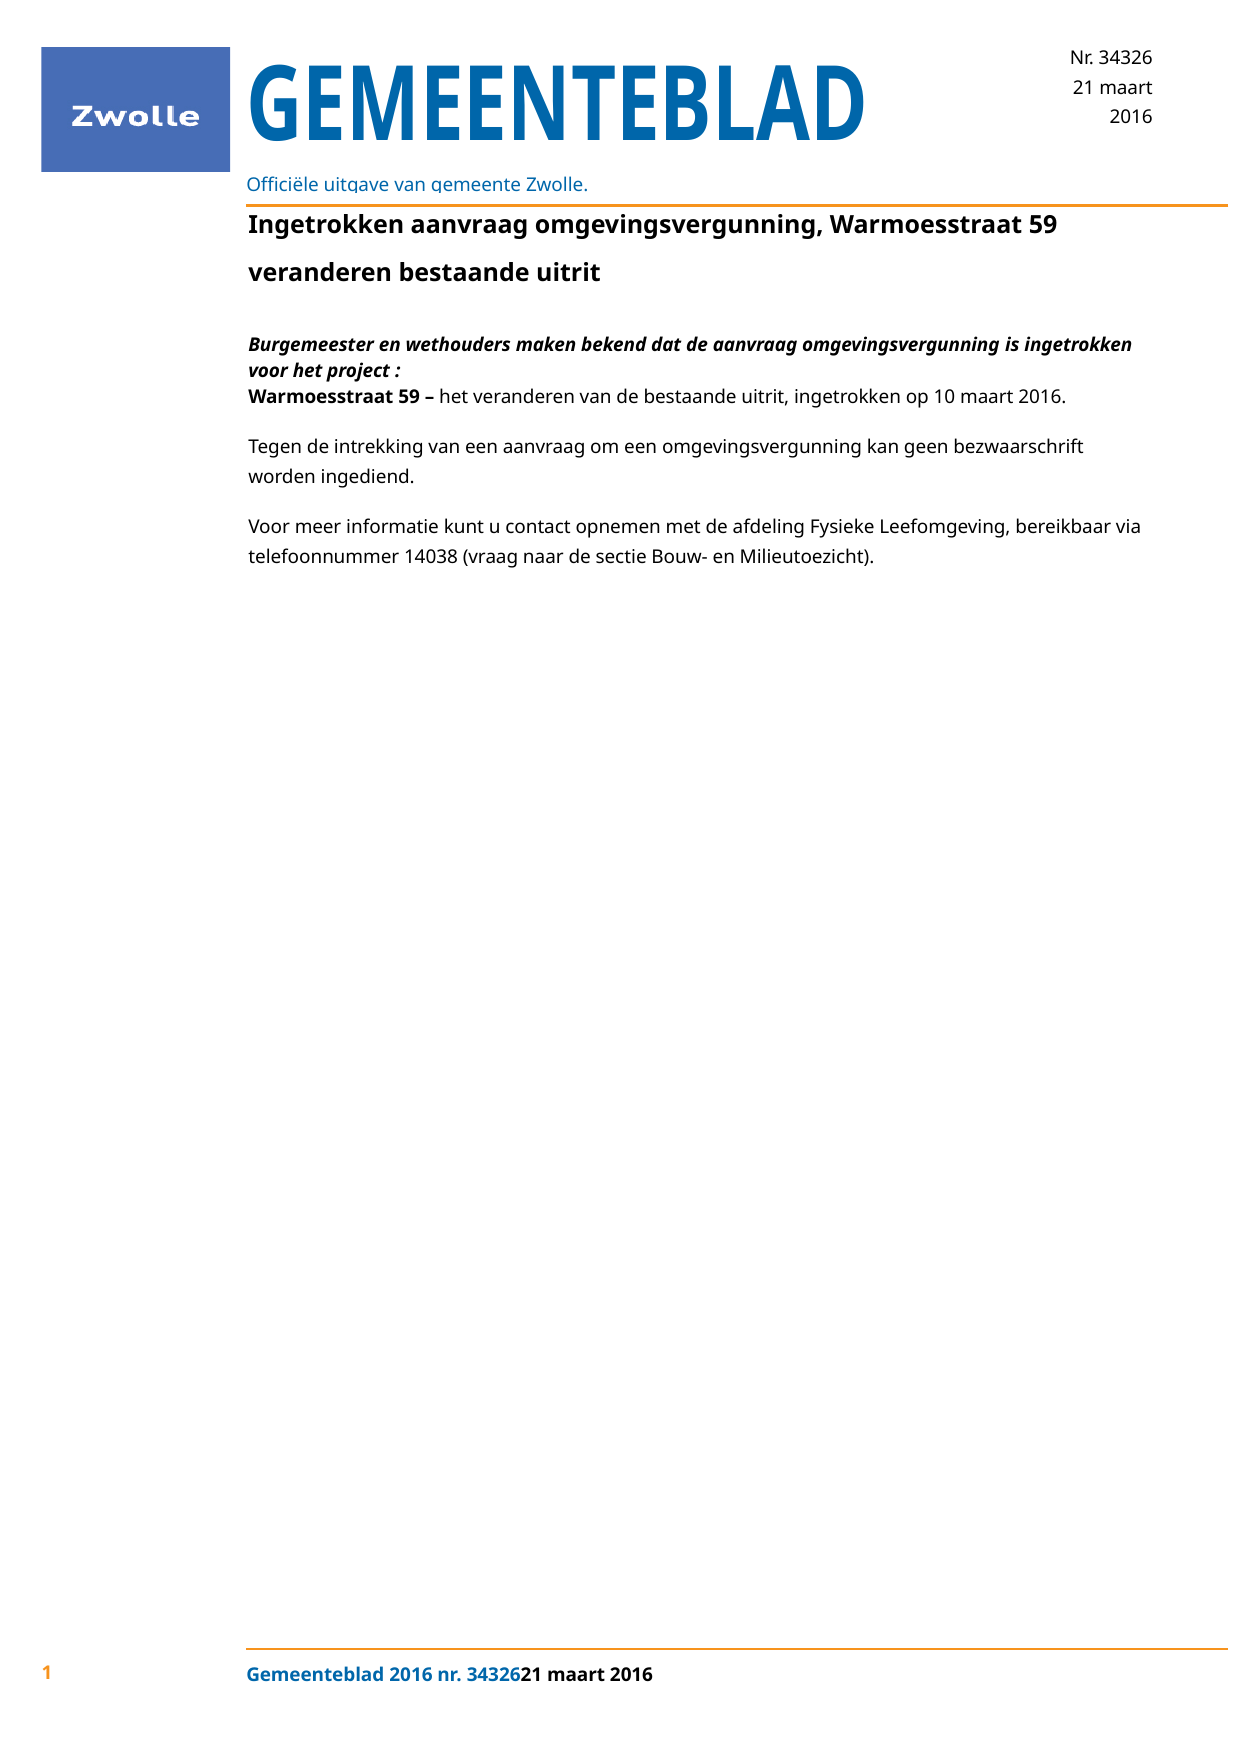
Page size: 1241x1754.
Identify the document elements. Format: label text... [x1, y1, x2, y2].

text Tegen de intrekking van een aanvraag om een omgevingsvergunning kan geen bezwaarschrift worden ingediend. [248, 433, 1152, 489]
text Ingetrokken aanvraag omgevingsvergunning, Warmoesstraat 59 veranderen bestaande uitrit [248, 207, 1152, 288]
picture [41, 47, 231, 172]
text Warmoesstraat 59 – het veranderen van de bestaande uitrit, ingetrokken op 10 maart 2016. [248, 383, 1152, 409]
text Burgemeester en wethouders maken bekend dat de aanvraag omgevingsvergunning is ingetrokken voor het project : [248, 331, 1152, 383]
text Voor meer informatie kunt u contact opnemen met de afdeling Fysieke Leefomgeving, bereikbaar via telefoonnummer 14038 (vraag naar de sectie Bouw- en Milieutoezicht). [248, 513, 1152, 569]
